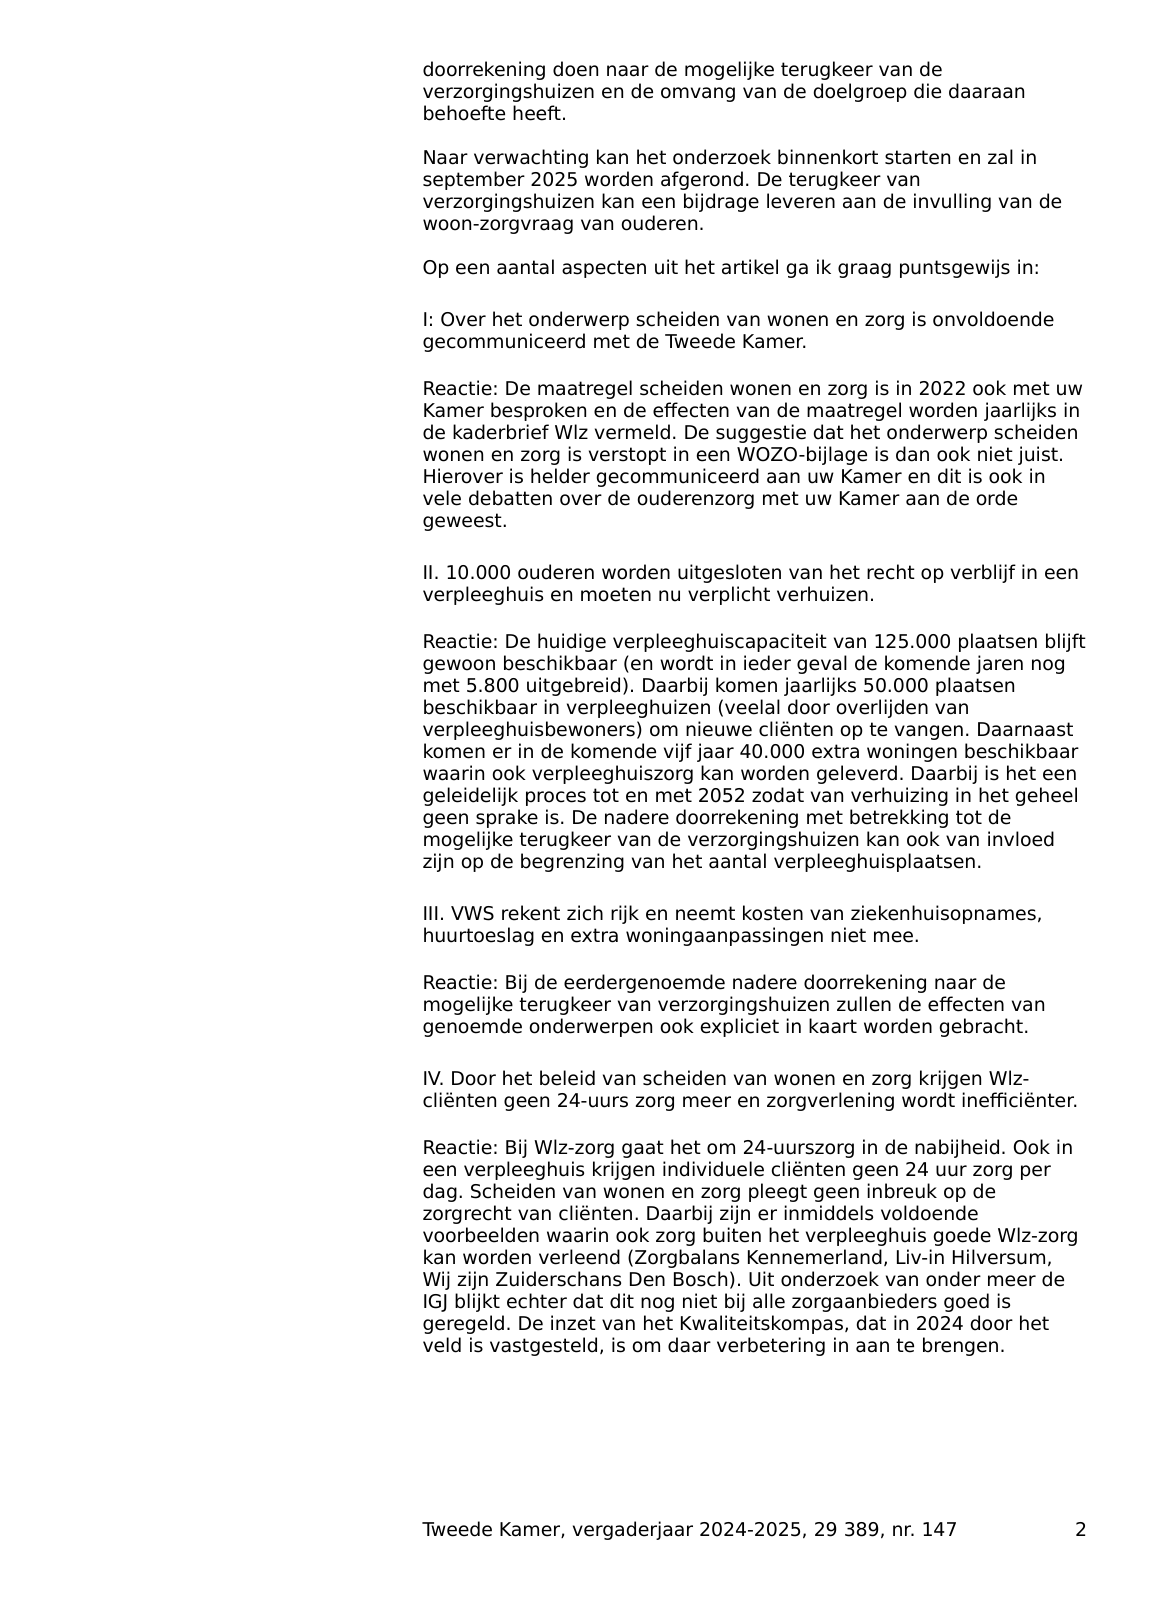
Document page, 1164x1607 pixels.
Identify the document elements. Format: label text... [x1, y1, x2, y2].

subtitle IV. Door het beleid van scheiden van wonen en zorg krijgen Wlz-cliënten geen 24-uurs zorg meer en zorgverlening wordt inefficiënter. [422, 1068, 1087, 1112]
text doorrekening doen naar de mogelijke terugkeer van de verzorgingshuizen en de omvang van de doelgroep die daaraan behoefte heeft. [422, 59, 1087, 125]
text Naar verwachting kan het onderzoek binnenkort starten en zal in september 2025 worden afgerond. De terugkeer van verzorgingshuizen kan een bijdrage leveren aan de invulling van de woon-zorgvraag van ouderen. [422, 147, 1087, 235]
subtitle III. VWS rekent zich rijk en neemt kosten van ziekenhuisopnames, huurtoeslag en extra woningaanpassingen niet mee. [422, 903, 1087, 947]
subtitle I: Over het onderwerp scheiden van wonen en zorg is onvoldoende gecommuniceerd met de Tweede Kamer. [422, 309, 1087, 353]
text Reactie: Bij Wlz-zorg gaat het om 24-uurszorg in de nabijheid. Ook in een verpleeghuis krijgen individuele cliënten geen 24 uur zorg per dag. Scheiden van wonen en zorg pleegt geen inbreuk op de zorgrecht van cliënten. Daarbij zijn er inmiddels voldoende voorbeelden waarin ook zorg buiten het verpleeghuis goede Wlz-zorg kan worden verleend (Zorgbalans Kennemerland, Liv-in Hilversum, Wij zijn Zuiderschans Den Bosch). Uit onderzoek van onder meer de IGJ blijkt echter dat dit nog niet bij alle zorgaanbieders goed is geregeld. De inzet van het Kwaliteitskompas, dat in 2024 door het veld is vastgesteld, is om daar verbetering in aan te brengen. [422, 1137, 1087, 1356]
text Reactie: De huidige verpleeghuiscapaciteit van 125.000 plaatsen blijft gewoon beschikbaar (en wordt in ieder geval de komende jaren nog met 5.800 uitgebreid). Daarbij komen jaarlijks 50.000 plaatsen beschikbaar in verpleeghuizen (veelal door overlijden van verpleeghuisbewoners) om nieuwe cliënten op te vangen. Daarnaast komen er in de komende vijf jaar 40.000 extra woningen beschikbaar waarin ook verpleeghuiszorg kan worden geleverd. Daarbij is het een geleidelijk proces tot en met 2052 zodat van verhuizing in het geheel geen sprake is. De nadere doorrekening met betrekking tot de mogelijke terugkeer van de verzorgingshuizen kan ook van invloed zijn op de begrenzing van het aantal verpleeghuisplaatsen. [422, 631, 1087, 873]
text Op een aantal aspecten uit het artikel ga ik graag puntsgewijs in: [422, 257, 1087, 279]
text Reactie: Bij de eerdergenoemde nadere doorrekening naar de mogelijke terugkeer van verzorgingshuizen zullen de effecten van genoemde onderwerpen ook expliciet in kaart worden gebracht. [422, 972, 1087, 1038]
text Reactie: De maatregel scheiden wonen en zorg is in 2022 ook met uw Kamer besproken en de effecten van de maatregel worden jaarlijks in de kaderbrief Wlz vermeld. De suggestie dat het onderwerp scheiden wonen en zorg is verstopt in een WOZO-bijlage is dan ook niet juist. Hierover is helder gecommuniceerd aan uw Kamer en dit is ook in vele debatten over de ouderenzorg met uw Kamer aan de orde geweest. [422, 378, 1087, 532]
subtitle II. 10.000 ouderen worden uitgesloten van het recht op verblijf in een verpleeghuis en moeten nu verplicht verhuizen. [422, 562, 1087, 606]
